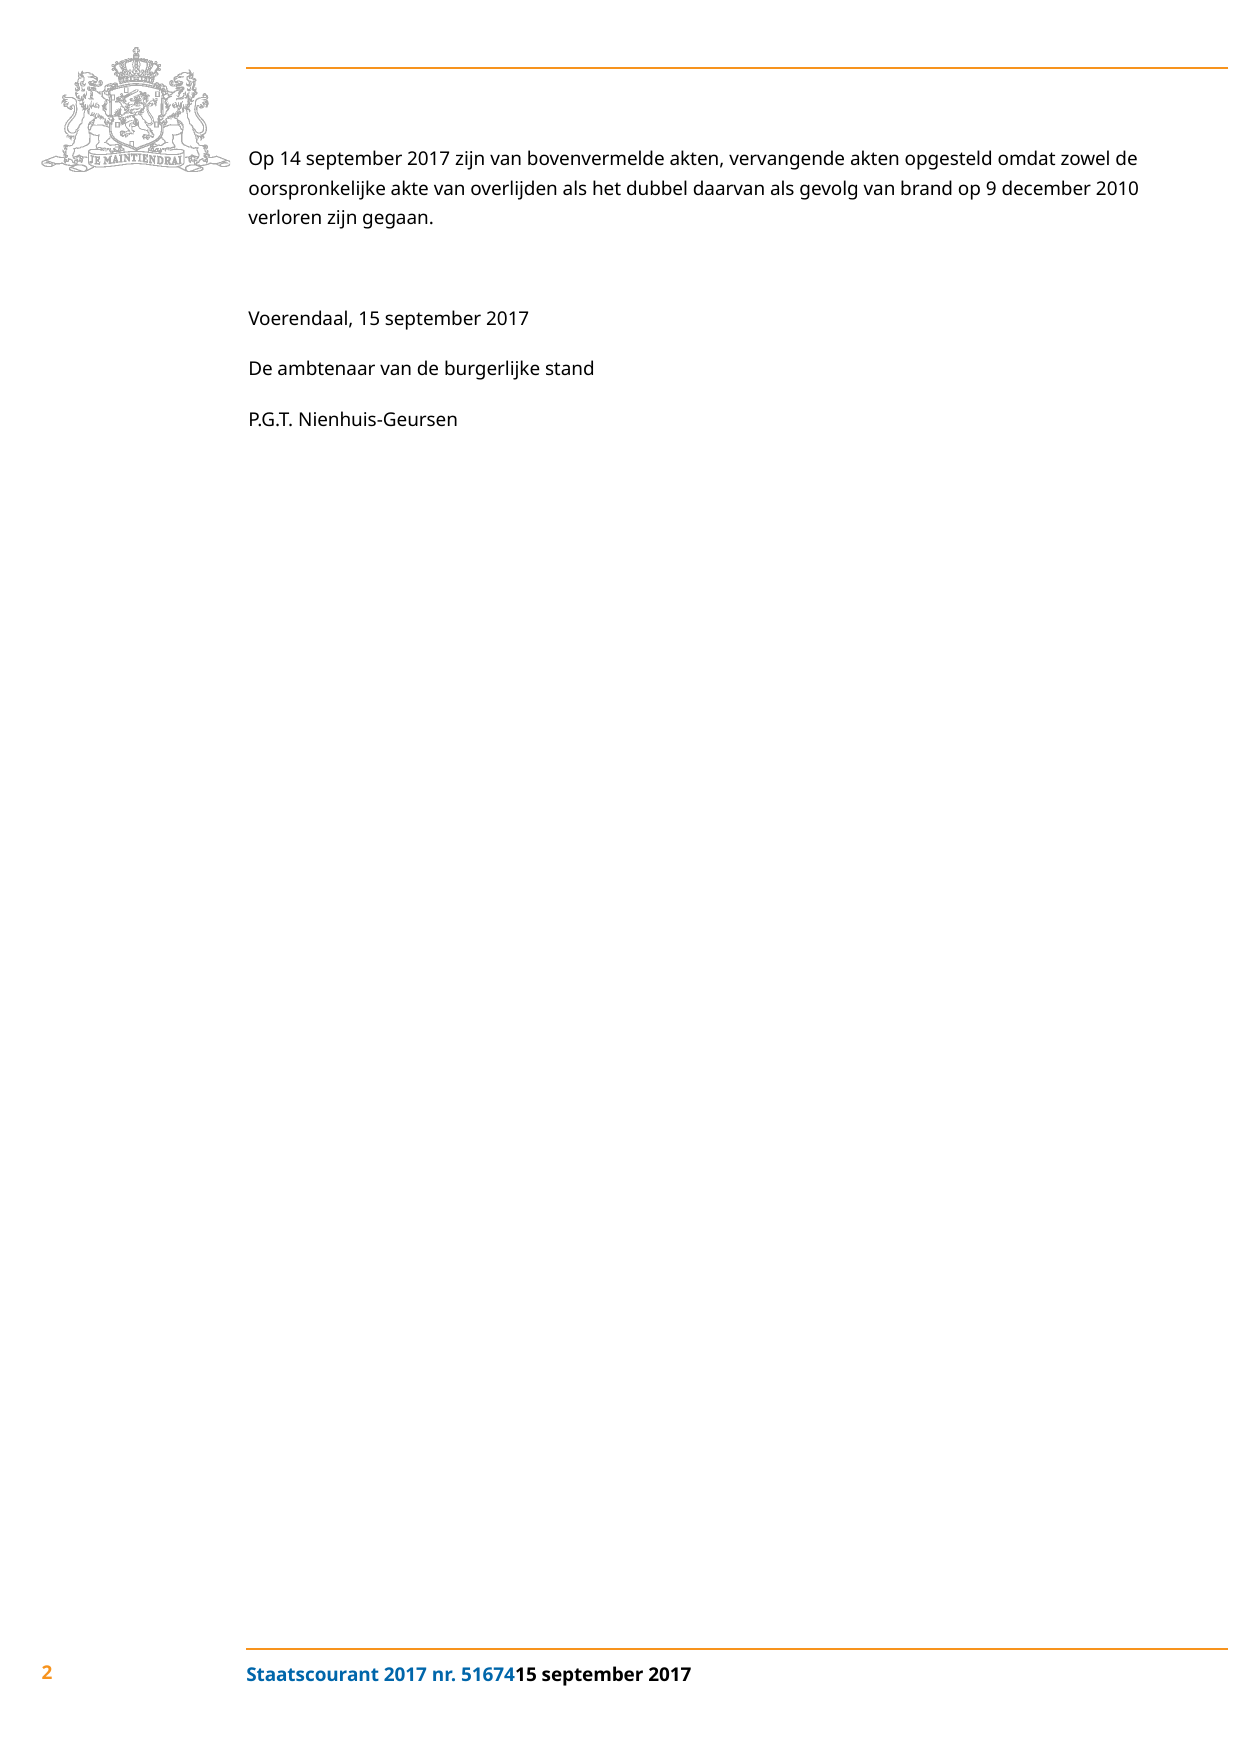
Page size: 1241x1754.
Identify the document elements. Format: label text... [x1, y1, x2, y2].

text Voerendaal, 15 september 2017 [248, 305, 1152, 331]
text Op 14 september 2017 zijn van bovenvermelde akten, vervangende akten opgesteld omdat zowel de oorspronkelijke akte van overlijden als het dubbel daarvan als gevolg van brand op 9 december 2010 verloren zijn gegaan. [248, 145, 1152, 230]
picture [41, 47, 231, 172]
text P.G.T. Nienhuis-Geursen [248, 406, 1152, 432]
text De ambtenaar van de burgerlijke stand [248, 356, 1152, 381]
